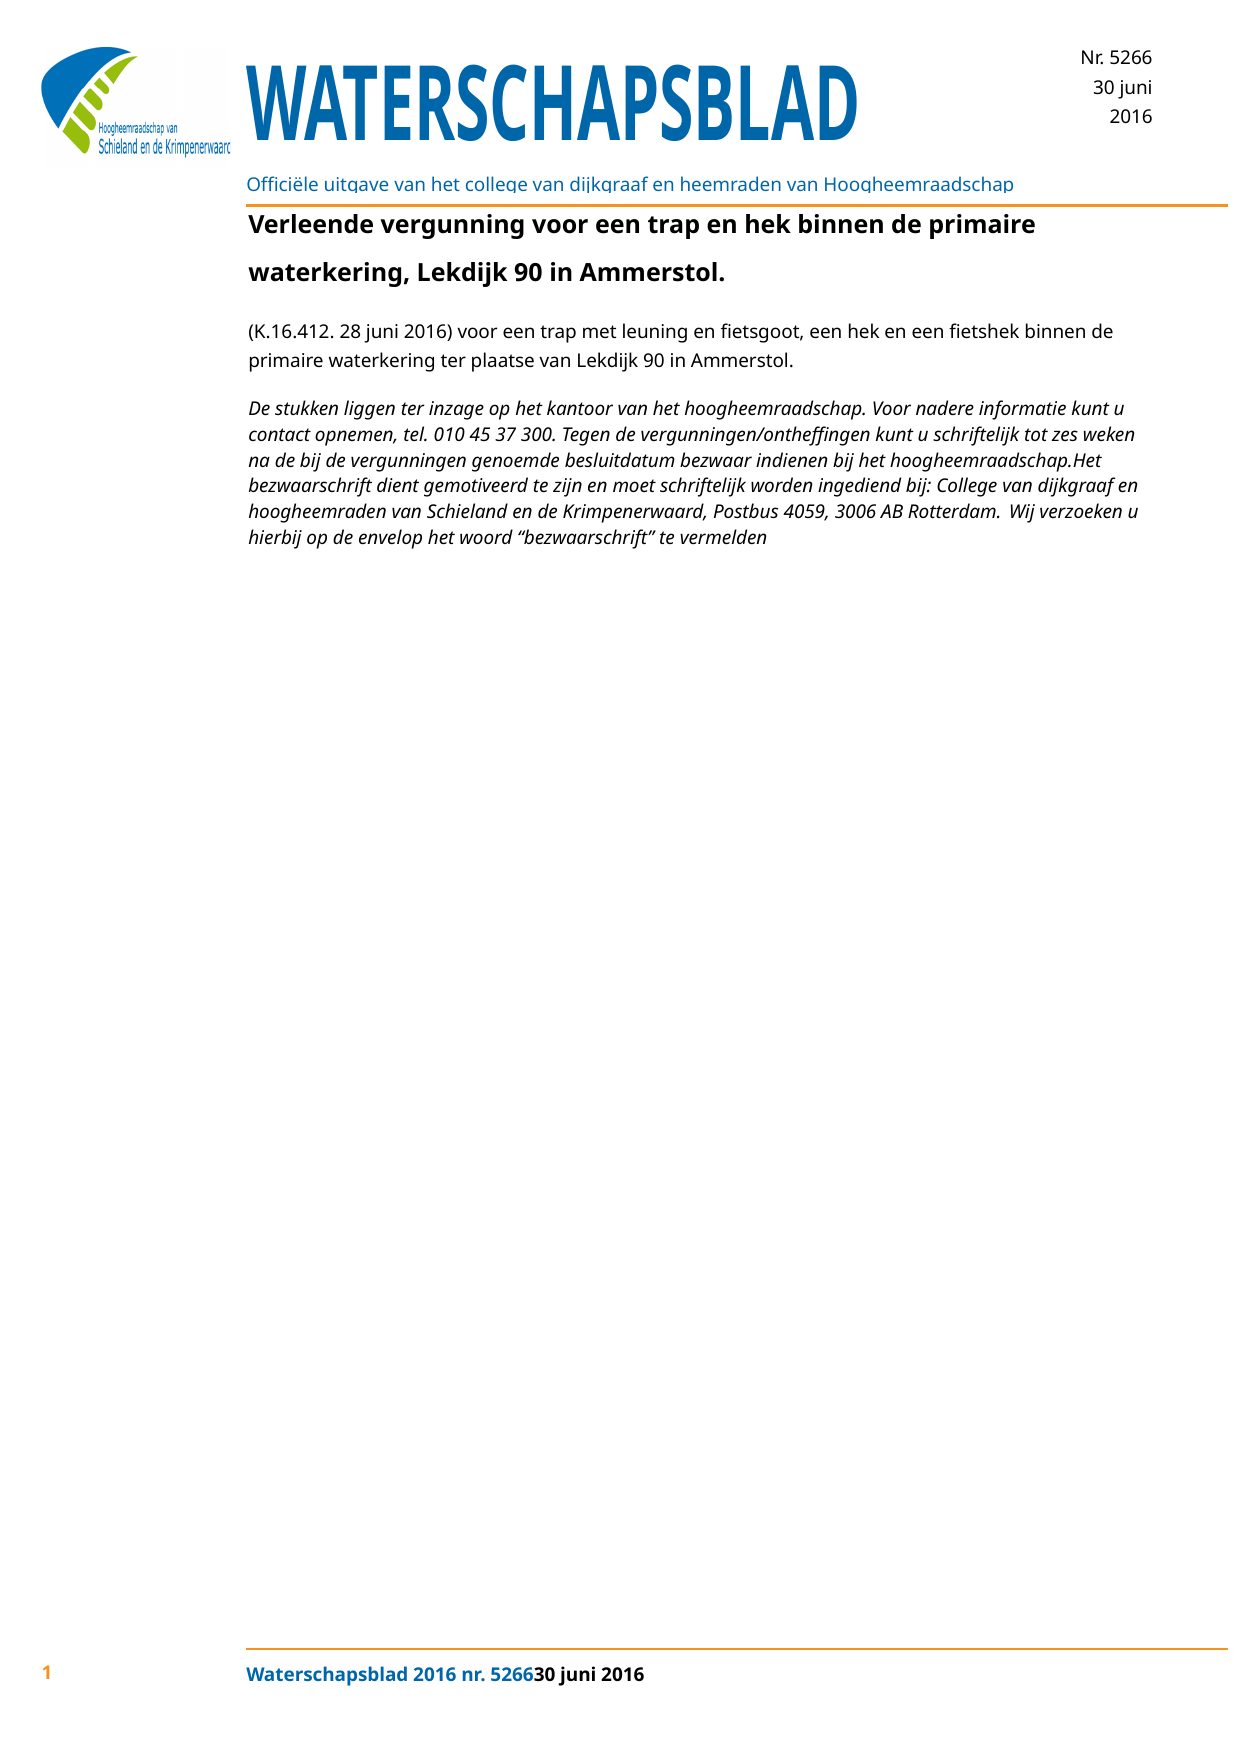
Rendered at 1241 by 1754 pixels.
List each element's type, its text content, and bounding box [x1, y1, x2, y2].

text Verleende vergunning voor een trap en hek binnen de primaire waterkering, Lekdijk 90 in Ammerstol. [248, 207, 1152, 288]
text (K.16.412. 28 juni 2016) voor een trap met leuning en fietsgoot, een hek en een fietshek binnen de primaire waterkering ter plaatse van Lekdijk 90 in Ammerstol. [248, 318, 1152, 373]
picture [41, 47, 231, 172]
text De stukken liggen ter inzage op het kantoor van het hoogheemraadschap. Voor nadere informatie kunt u contact opnemen, tel. 010 45 37 300. Tegen de vergunningen/ontheffingen kunt u schriftelijk tot zes weken na de bij de vergunningen genoemde besluitdatum bezwaar indienen bij het hoogheemraadschap.Het bezwaarschrift dient gemotiveerd te zijn en moet schriftelijk worden ingediend bij: College van dijkgraaf en hoogheemraden van Schieland en de Krimpenerwaard, Postbus 4059, 3006 AB Rotterdam. Wij verzoeken u hierbij op de envelop het woord “bezwaarschrift” te vermelden [248, 395, 1152, 550]
